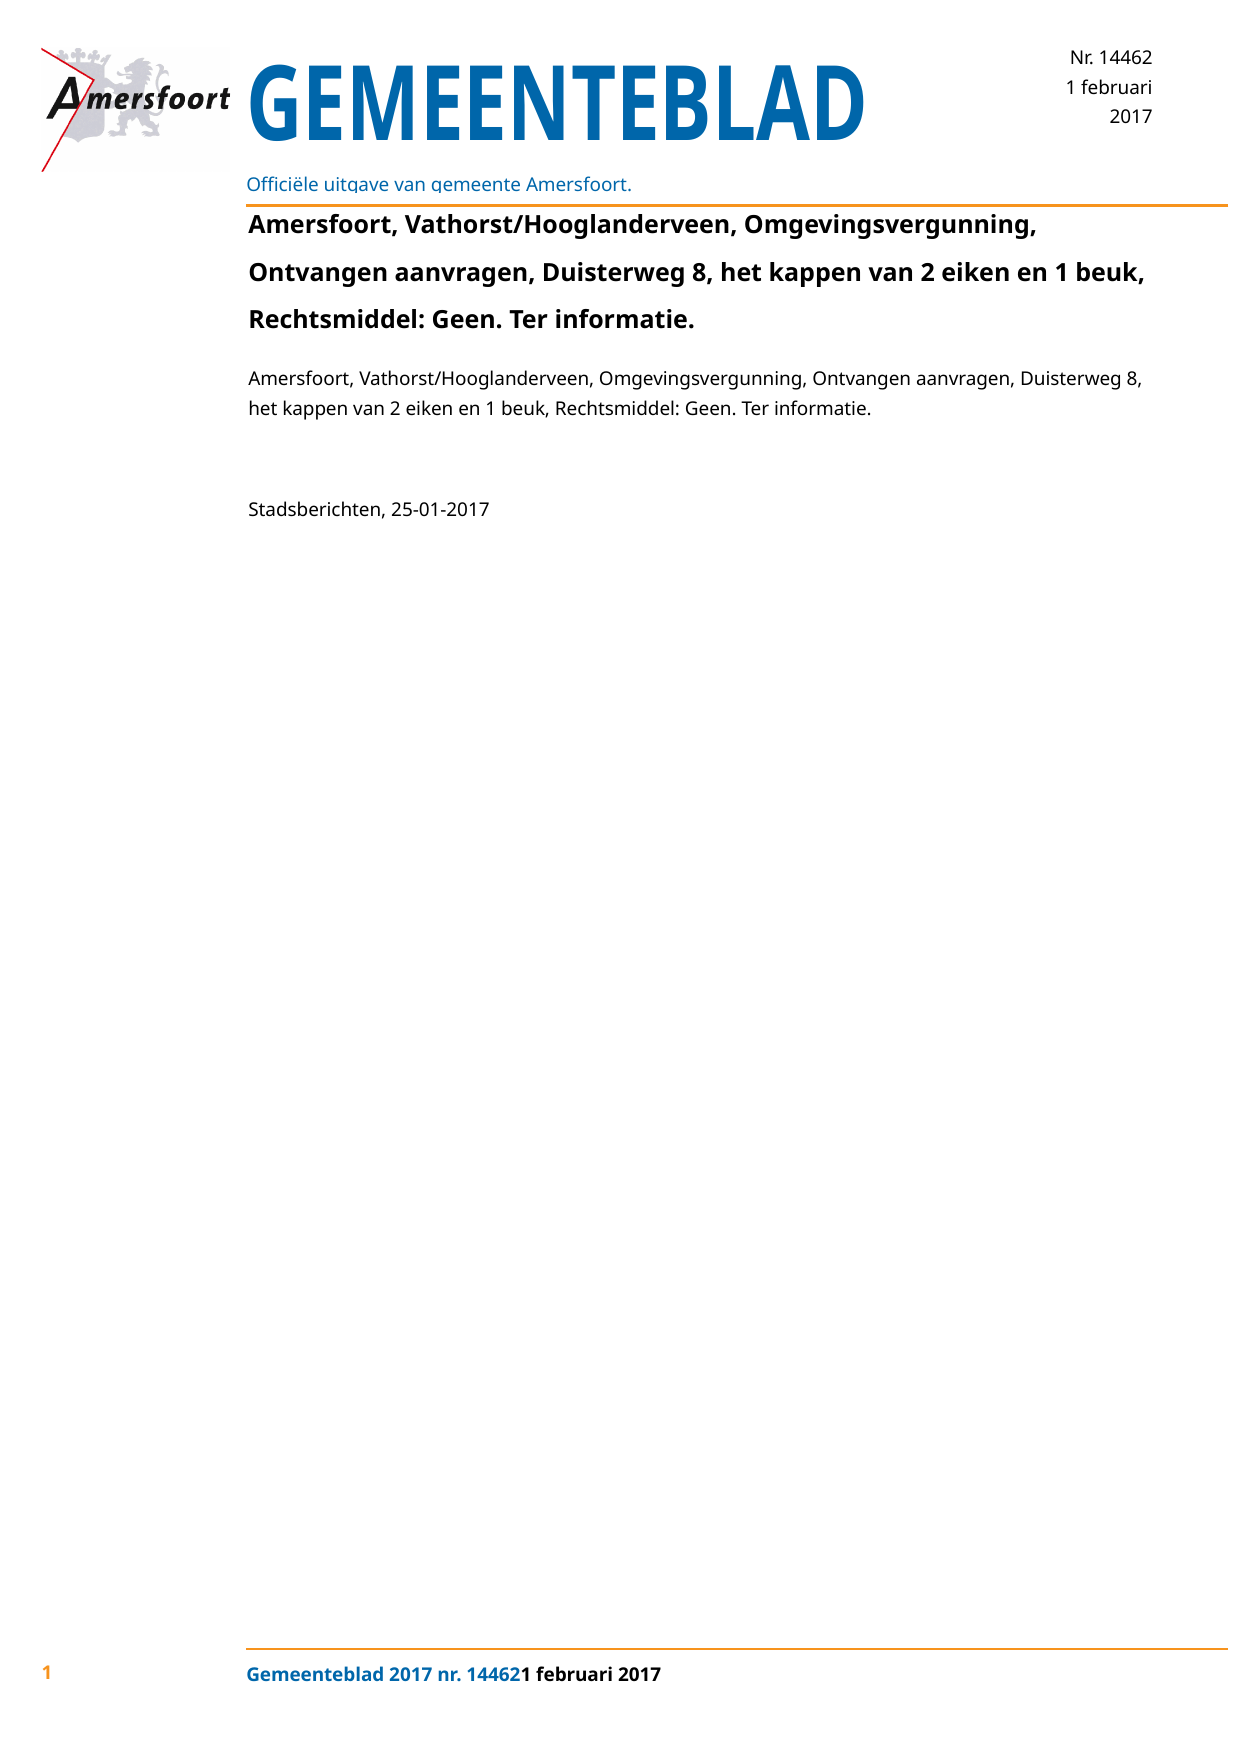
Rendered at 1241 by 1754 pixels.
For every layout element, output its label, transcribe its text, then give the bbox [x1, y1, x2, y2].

text Amersfoort, Vathorst/Hooglanderveen, Omgevingsvergunning, Ontvangen aanvragen, Duisterweg 8, het kappen van 2 eiken en 1 beuk, Rechtsmiddel: Geen. Ter informatie. [248, 207, 1152, 336]
text Stadsberichten, 25-01-2017 [248, 496, 1152, 522]
text Amersfoort, Vathorst/Hooglanderveen, Omgevingsvergunning, Ontvangen aanvragen, Duisterweg 8, het kappen van 2 eiken en 1 beuk, Rechtsmiddel: Geen. Ter informatie. [248, 366, 1152, 421]
picture [41, 47, 231, 172]
